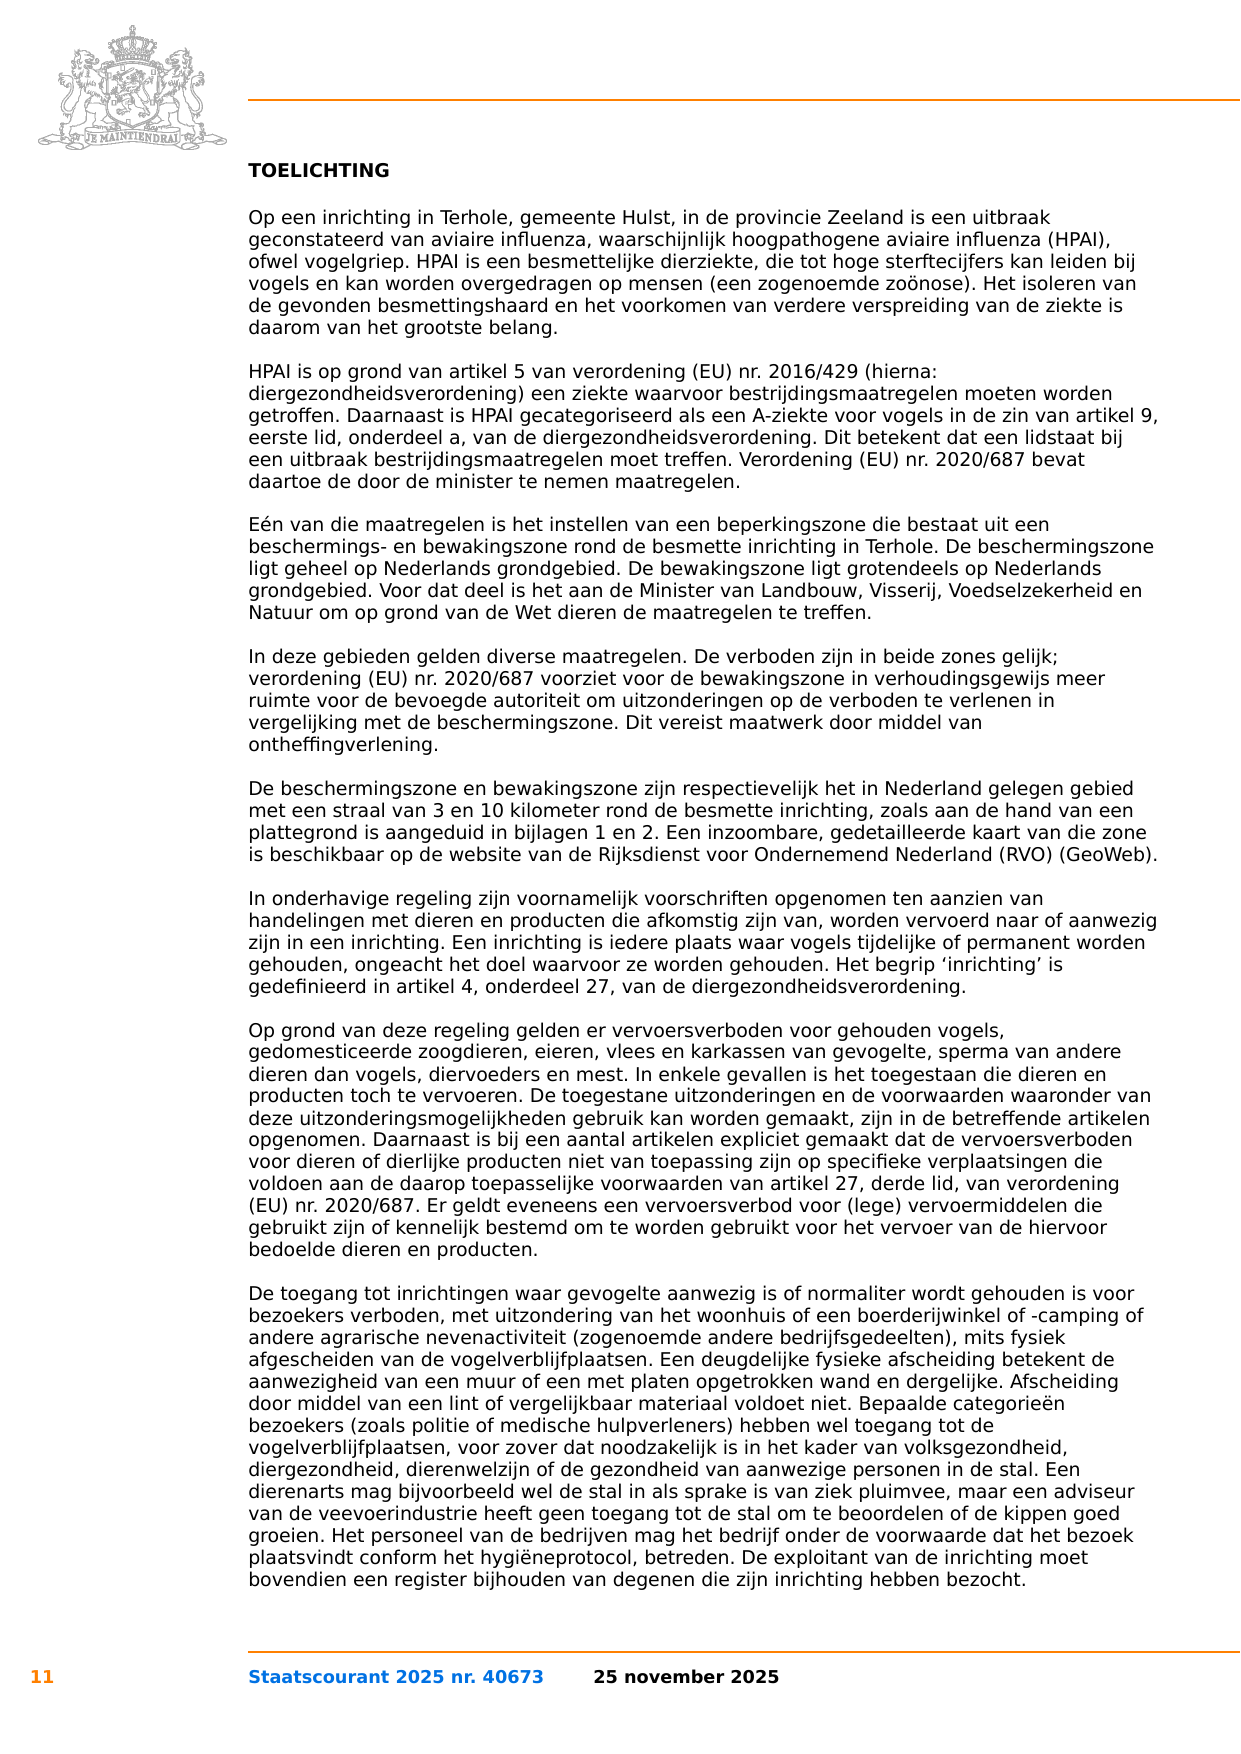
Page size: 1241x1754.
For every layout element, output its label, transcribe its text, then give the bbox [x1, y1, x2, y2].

text In onderhavige regeling zijn voornamelijk voorschriften opgenomen ten aanzien van handelingen met dieren en producten die afkomstig zijn van, worden vervoerd naar of aanwezig zijn in een inrichting. Een inrichting is iedere plaats waar vogels tijdelijke of permanent worden gehouden, ongeacht het doel waarvoor ze worden gehouden. Het begrip ‘inrichting’ is gedefinieerd in artikel 4, onderdeel 27, van de diergezondheidsverordening. [248, 888, 1163, 998]
text HPAI is op grond van artikel 5 van verordening (EU) nr. 2016/429 (hierna: diergezondheidsverordening) een ziekte waarvoor bestrijdingsmaatregelen moeten worden getroffen. Daarnaast is HPAI gecategoriseerd als een A-ziekte voor vogels in de zin van artikel 9, eerste lid, onderdeel a, van de diergezondheidsverordening. Dit betekent dat een lidstaat bij een uitbraak bestrijdingsmaatregelen moet treffen. Verordening (EU) nr. 2020/687 bevat daartoe de door de minister te nemen maatregelen. [248, 361, 1163, 492]
text Eén van die maatregelen is het instellen van een beperkingszone die bestaat uit een beschermings- en bewakingszone rond de besmette inrichting in Terhole. De beschermingszone ligt geheel op Nederlands grondgebied. De bewakingszone ligt grotendeels op Nederlands grondgebied. Voor dat deel is het aan de Minister van Landbouw, Visserij, Voedselzekerheid en Natuur om op grond van de Wet dieren de maatregelen te treffen. [248, 514, 1163, 624]
text Op een inrichting in Terhole, gemeente Hulst, in de provincie Zeeland is een uitbraak geconstateerd van aviaire influenza, waarschijnlijk hoogpathogene aviaire influenza (HPAI), ofwel vogelgriep. HPAI is een besmettelijke dierziekte, die tot hoge sterftecijfers kan leiden bij vogels en kan worden overgedragen op mensen (een zogenoemde zoönose). Het isoleren van de gevonden besmettingshaard en het voorkomen van verdere verspreiding van de ziekte is daarom van het grootste belang. [248, 207, 1163, 339]
text De beschermingszone en bewakingszone zijn respectievelijk het in Nederland gelegen gebied met een straal van 3 en 10 kilometer rond de besmette inrichting, zoals aan de hand van een plattegrond is aangeduid in bijlagen 1 en 2. Een inzoombare, gedetailleerde kaart van die zone is beschikbaar op de website van de Rijksdienst voor Ondernemend Nederland (RVO) (GeoWeb). [248, 778, 1163, 866]
text De toegang tot inrichtingen waar gevogelte aanwezig is of normaliter wordt gehouden is voor bezoekers verboden, met uitzondering van het woonhuis of een boerderijwinkel of -camping of andere agrarische nevenactiviteit (zogenoemde andere bedrijfsgedeelten), mits fysiek afgescheiden van de vogelverblijfplaatsen. Een deugdelijke fysieke afscheiding betekent de aanwezigheid van een muur of een met platen opgetrokken wand en dergelijke. Afscheiding door middel van een lint of vergelijkbaar materiaal voldoet niet. Bepaalde categorieën bezoekers (zoals politie of medische hulpverleners) hebben wel toegang tot de vogelverblijfplaatsen, voor zover dat noodzakelijk is in het kader van volksgezondheid, diergezondheid, dierenwelzijn of de gezondheid van aanwezige personen in de stal. Een dierenarts mag bijvoorbeeld wel de stal in als sprake is van ziek pluimvee, maar een adviseur van de veevoerindustrie heeft geen toegang tot de stal om te beoordelen of de kippen goed groeien. Het personeel van de bedrijven mag het bedrijf onder de voorwaarde dat het bezoek plaatsvindt conform het hygiëneprotocol, betreden. De exploitant van de inrichting moet bovendien een register bijhouden van degenen die zijn inrichting hebben bezocht. [248, 1283, 1163, 1591]
text Op grond van deze regeling gelden er vervoersverboden voor gehouden vogels, gedomesticeerde zoogdieren, eieren, vlees en karkassen van gevogelte, sperma van andere dieren dan vogels, diervoeders en mest. In enkele gevallen is het toegestaan die dieren en producten toch te vervoeren. De toegestane uitzonderingen en de voorwaarden waaronder van deze uitzonderingsmogelijkheden gebruik kan worden gemaakt, zijn in de betreffende artikelen opgenomen. Daarnaast is bij een aantal artikelen expliciet gemaakt dat de vervoersverboden voor dieren of dierlijke producten niet van toepassing zijn op specifieke verplaatsingen die voldoen aan de daarop toepasselijke voorwaarden van artikel 27, derde lid, van verordening (EU) nr. 2020/687. Er geldt eveneens een vervoersverbod voor (lege) vervoermiddelen die gebruikt zijn of kennelijk bestemd om te worden gebruikt voor het vervoer van de hiervoor bedoelde dieren en producten. [248, 1019, 1163, 1261]
picture [38, 25, 227, 150]
text In deze gebieden gelden diverse maatregelen. De verboden zijn in beide zones gelijk; verordening (EU) nr. 2020/687 voorziet voor de bewakingszone in verhoudingsgewijs meer ruimte voor de bevoegde autoriteit om uitzonderingen op de verboden te verlenen in vergelijking met de beschermingszone. Dit vereist maatwerk door middel van ontheffingverlening. [248, 646, 1163, 756]
subtitle TOELICHTING [248, 160, 1163, 182]
